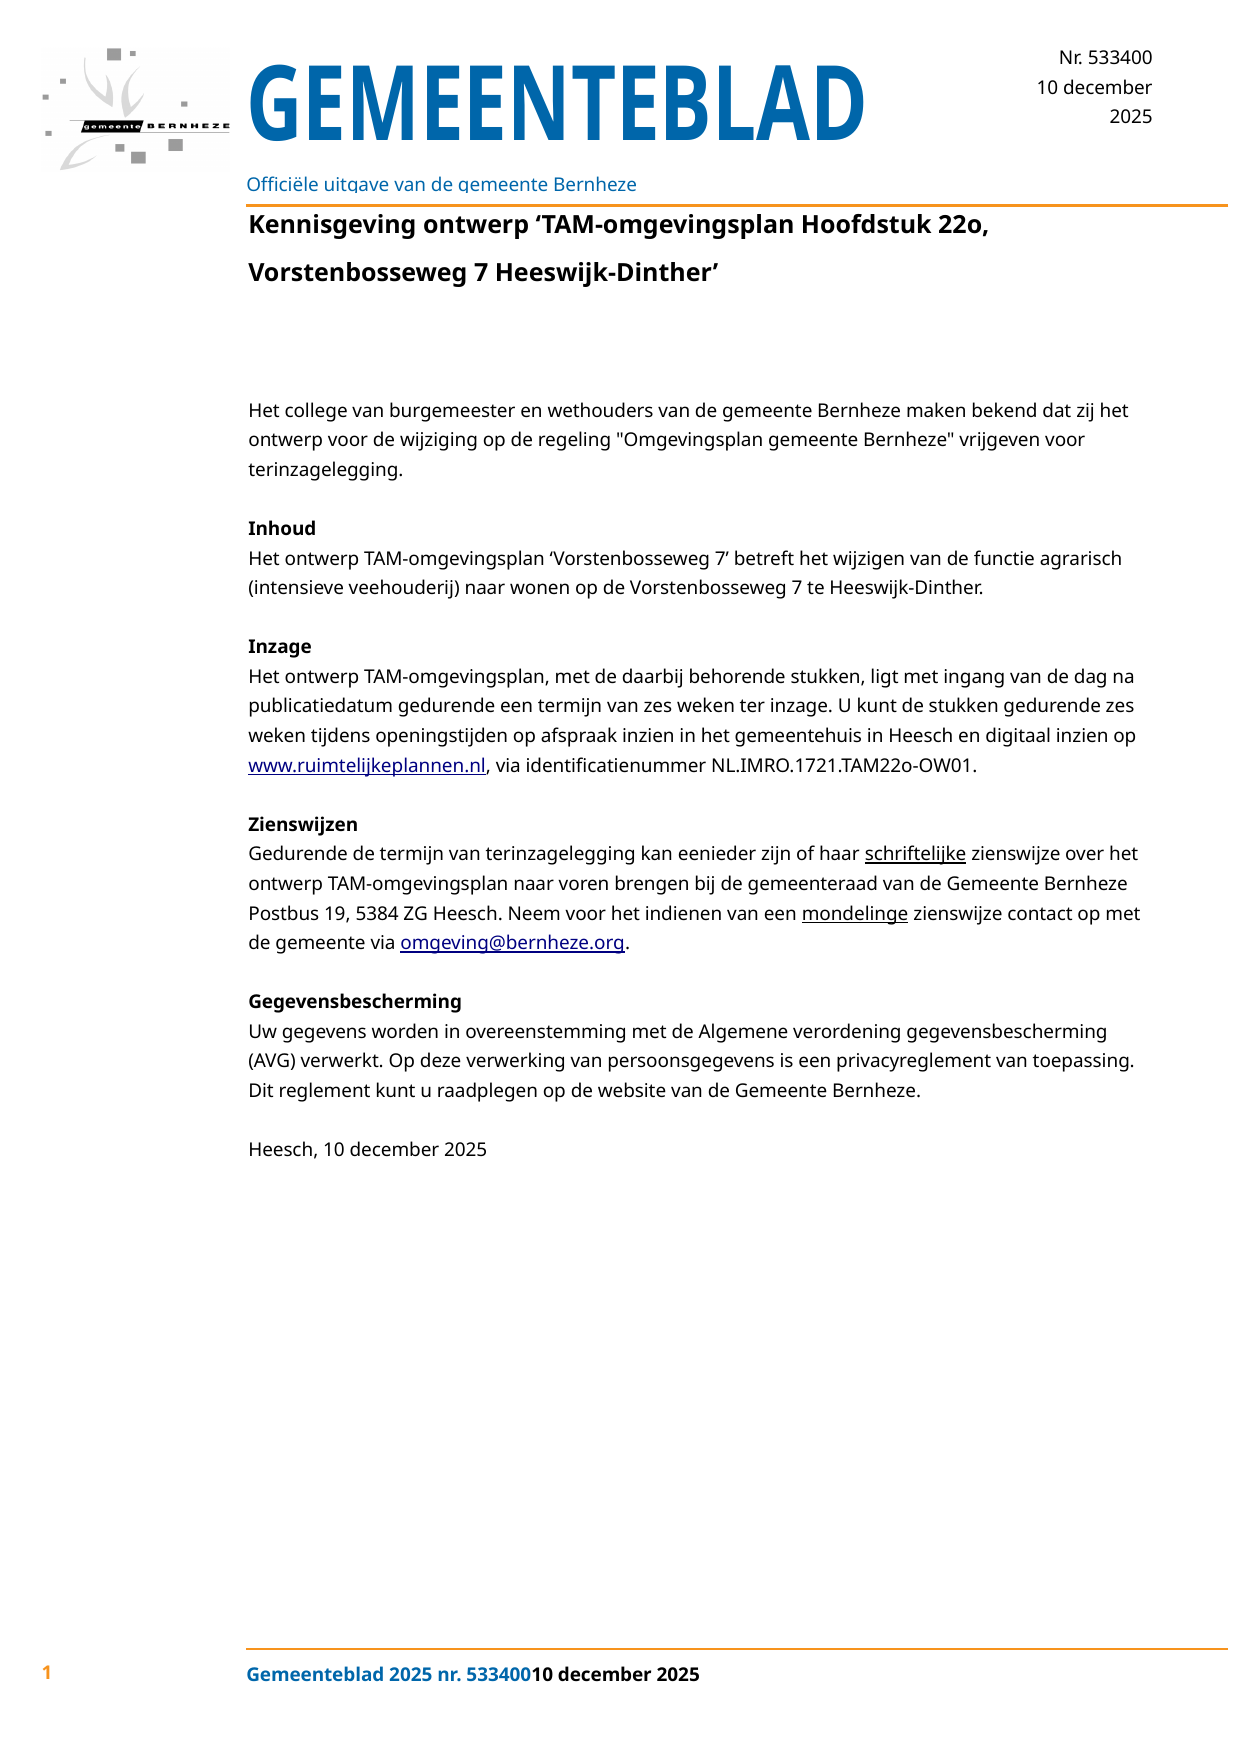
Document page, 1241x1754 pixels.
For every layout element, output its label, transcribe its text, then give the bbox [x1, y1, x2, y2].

text Gedurende de termijn van terinzagelegging kan eenieder zijn of haar schriftelijke zienswijze over het ontwerp TAM-omgevingsplan naar voren brengen bij de gemeenteraad van de Gemeente Bernheze Postbus 19, 5384 ZG Heesch. Neem voor het indienen van een mondelinge zienswijze contact op met de gemeente via omgeving@bernheze.org. [248, 841, 1152, 955]
text Het college van burgemeester en wethouders van de gemeente Bernheze maken bekend dat zij het ontwerp voor de wijziging op de regeling "Omgevingsplan gemeente Bernheze" vrijgeven voor terinzagelegging. [248, 397, 1152, 482]
text Uw gegevens worden in overeenstemming met de Algemene verordening gegevensbescherming (AVG) verwerkt. Op deze verwerking van persoonsgegevens is een privacyreglement van toepassing. [248, 1018, 1152, 1073]
text Kennisgeving ontwerp ‘TAM-omgevingsplan Hoofdstuk 22o, Vorstenbosseweg 7 Heeswijk-Dinther’ [248, 207, 1152, 288]
text Het ontwerp TAM-omgevingsplan, met de daarbij behorende stukken, ligt met ingang van de dag na publicatiedatum gedurende een termijn van zes weken ter inzage. U kunt de stukken gedurende zes weken tijdens openingstijden op afspraak inzien in het gemeentehuis in Heesch en digitaal inzien op www.ruimtelijkeplannen.nl, via identificatienummer NL.IMRO.1721.TAM22o-OW01. [248, 663, 1152, 777]
text Inzage [248, 633, 1152, 659]
picture [41, 47, 231, 172]
text Gegevensbescherming [248, 988, 1152, 1014]
text Heesch, 10 december 2025 [248, 1136, 1152, 1162]
text Dit reglement kunt u raadplegen op de website van de Gemeente Bernheze. [248, 1077, 1152, 1103]
text Het ontwerp TAM-omgevingsplan ‘Vorstenbosseweg 7’ betreft het wijzigen van de functie agrarisch (intensieve veehouderij) naar wonen op de Vorstenbosseweg 7 te Heeswijk-Dinther. [248, 545, 1152, 600]
text Zienswijzen [248, 811, 1152, 837]
text Inhoud [248, 515, 1152, 541]
